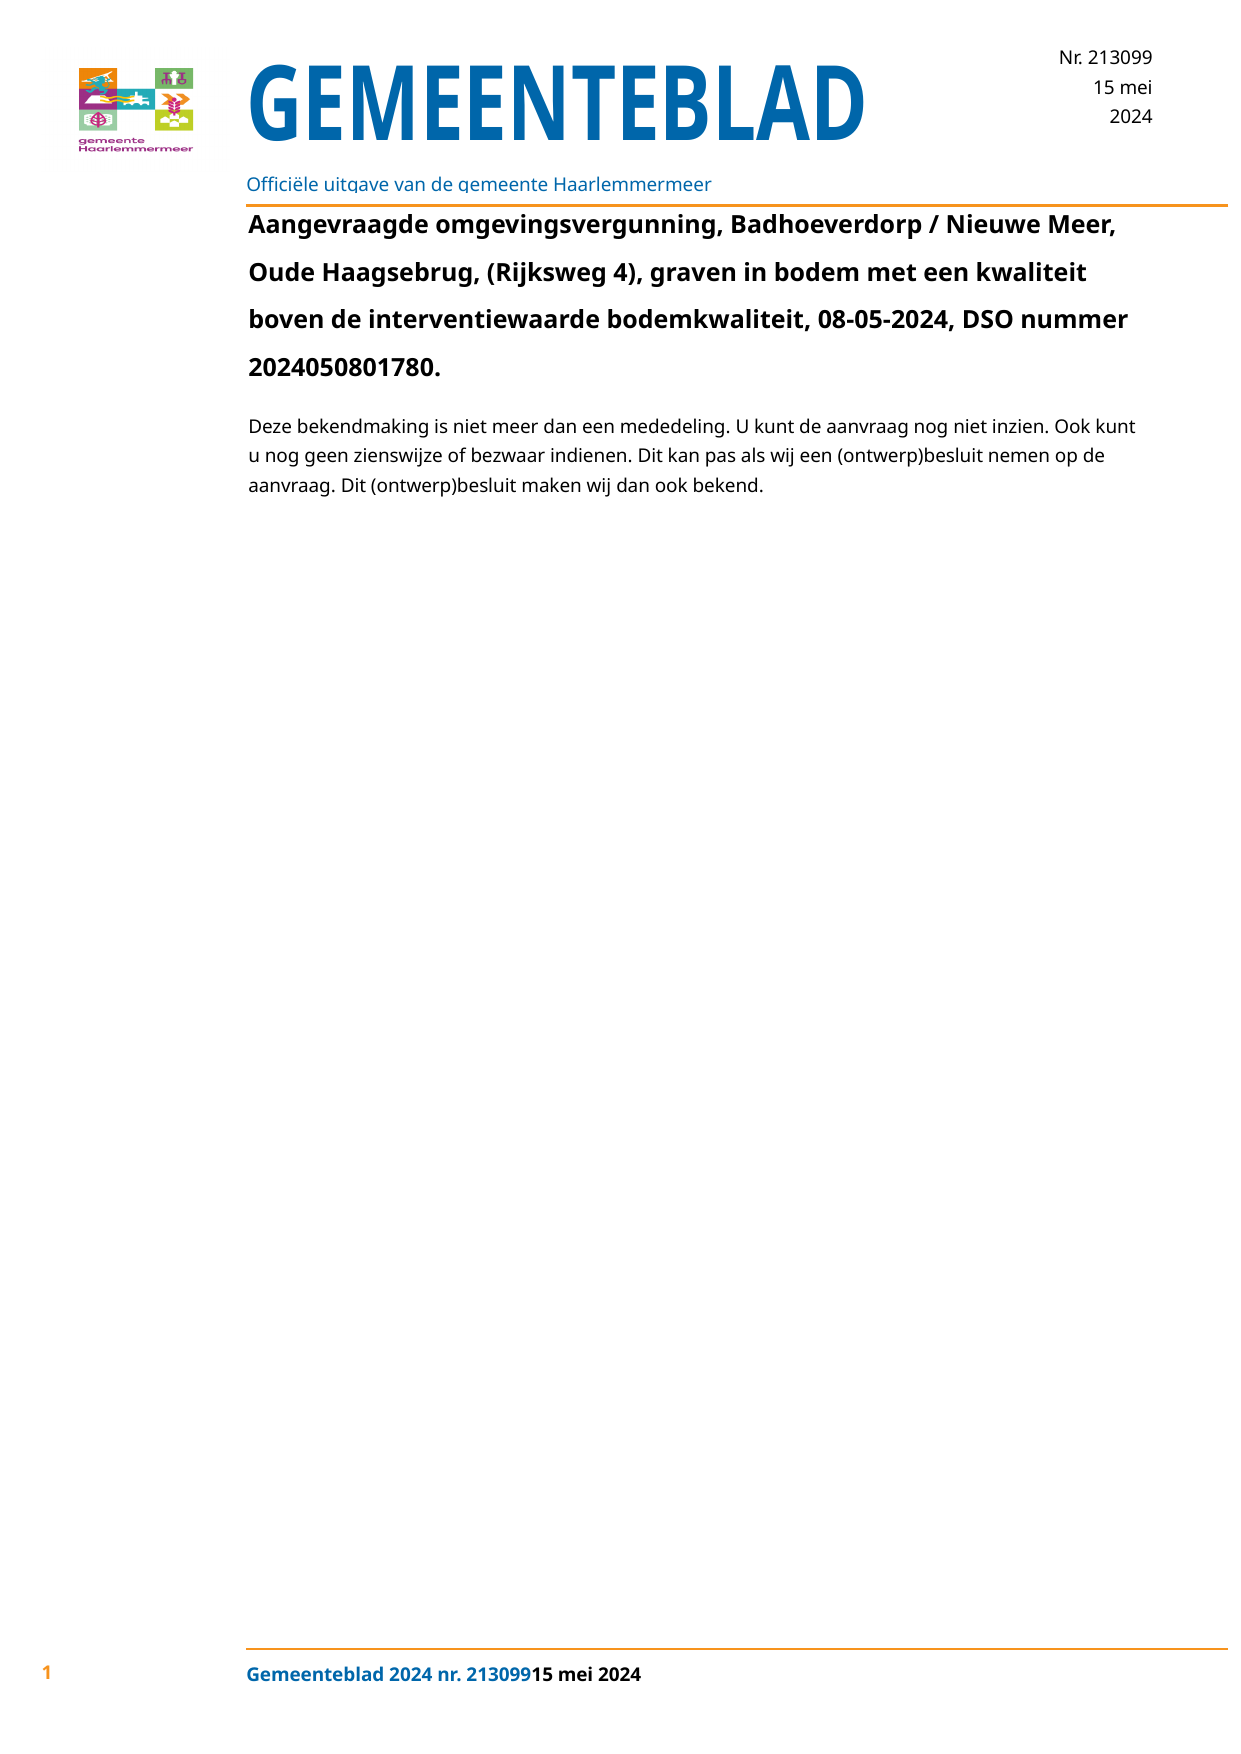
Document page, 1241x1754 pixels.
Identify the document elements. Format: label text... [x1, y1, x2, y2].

text Deze bekendmaking is niet meer dan een mededeling. U kunt de aanvraag nog niet inzien. Ook kunt u nog geen zienswijze of bezwaar indienen. Dit kan pas als wij een (ontwerp)besluit nemen op de aanvraag. Dit (ontwerp)besluit maken wij dan ook bekend. [248, 413, 1152, 498]
text Aangevraagde omgevingsvergunning, Badhoeverdorp / Nieuwe Meer, Oude Haagsebrug, (Rijksweg 4), graven in bodem met een kwaliteit boven de interventiewaarde bodemkwaliteit, 08-05-2024, DSO nummer 2024050801780. [248, 207, 1152, 384]
picture [41, 47, 231, 172]
